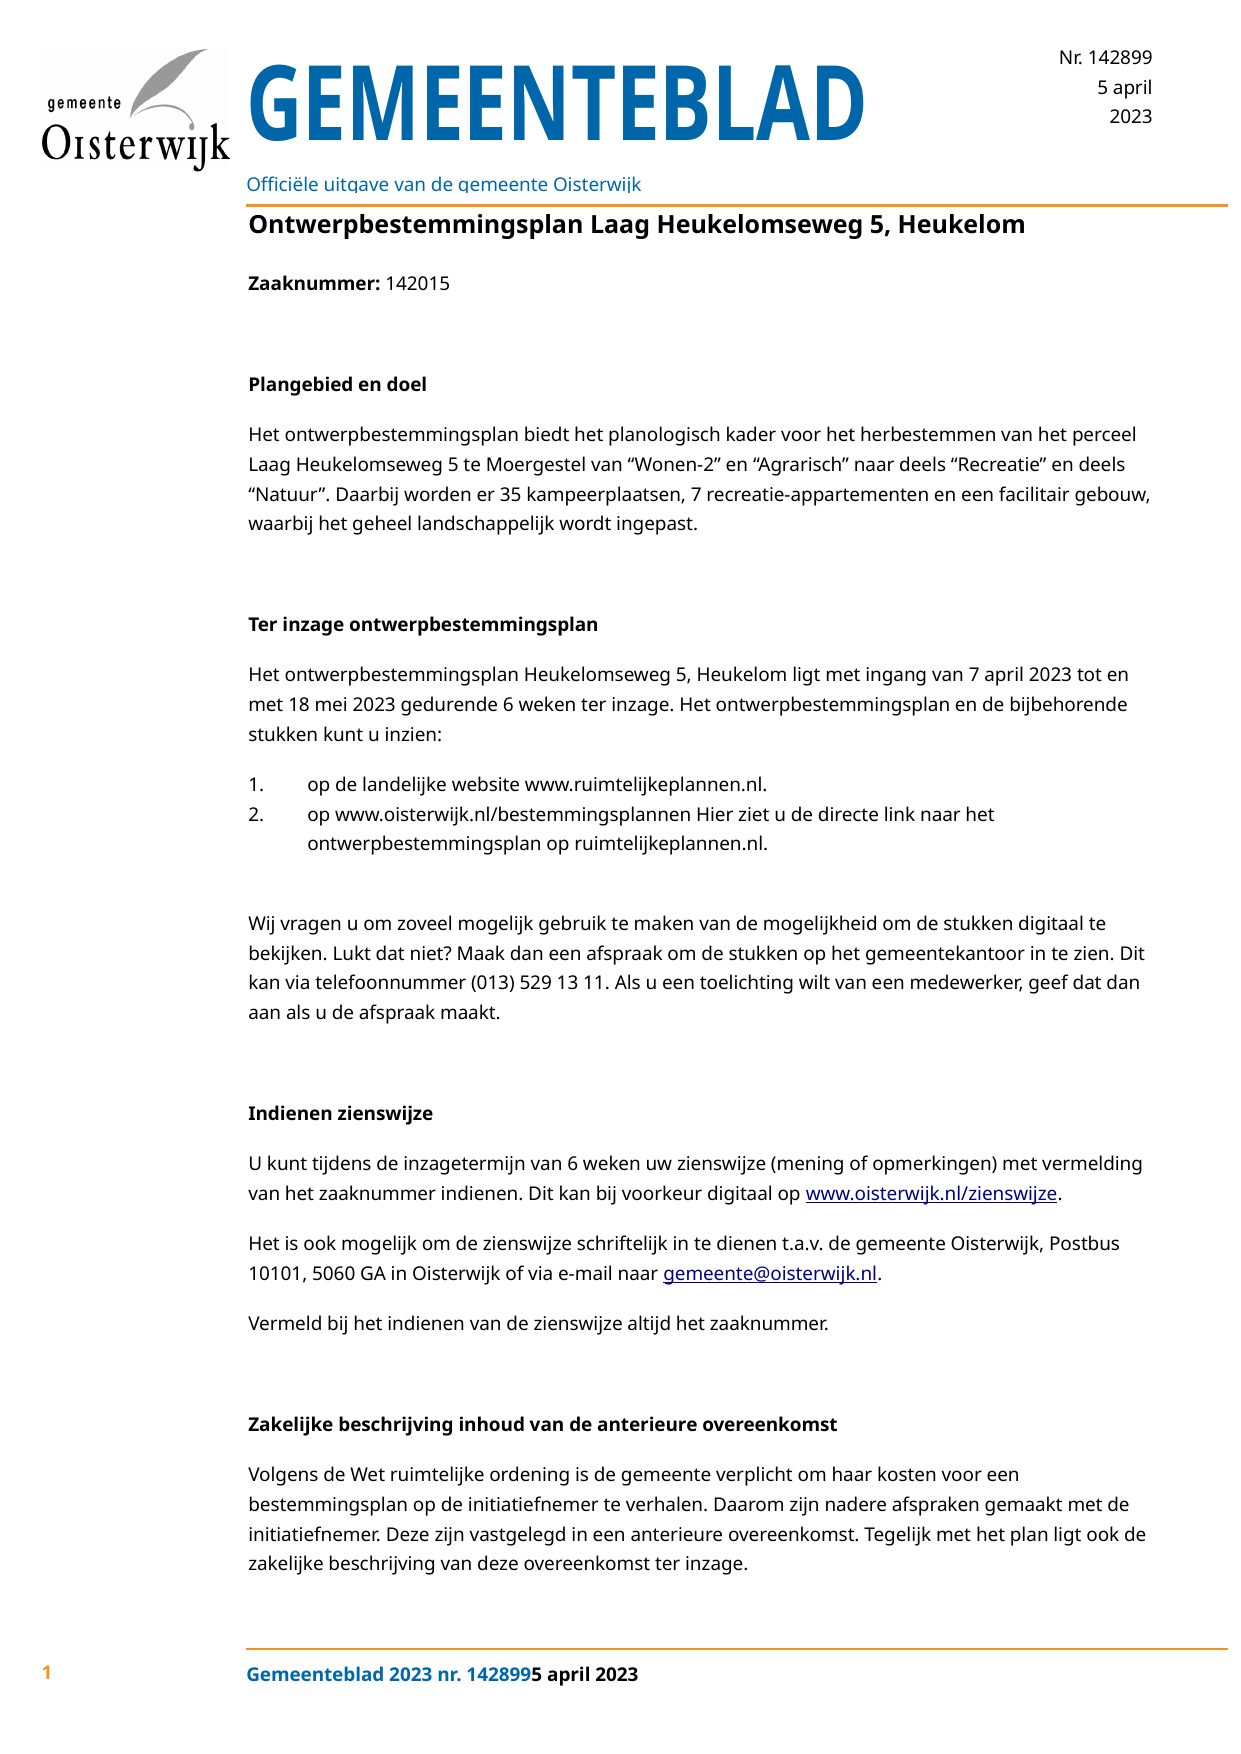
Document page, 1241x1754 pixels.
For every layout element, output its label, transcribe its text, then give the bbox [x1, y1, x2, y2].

text Vermeld bij het indienen van de zienswijze altijd het zaaknummer. [248, 1310, 1152, 1336]
text Wij vragen u om zoveel mogelijk gebruik te maken van de mogelijkheid om de stukken digitaal te bekijken. Lukt dat niet? Maak dan een afspraak om de stukken op het gemeentekantoor in te zien. Dit kan via telefoonnummer (013) 529 13 11. Als u een toelichting wilt van een medewerker, geef dat dan aan als u de afspraak maakt. [248, 910, 1152, 1025]
text Ontwerpbestemmingsplan Laag Heukelomseweg 5, Heukelom [248, 207, 1152, 241]
text Plangebied en doel [248, 371, 1152, 397]
text Het ontwerpbestemmingsplan biedt het planologisch kader voor het herbestemmen van het perceel Laag Heukelomseweg 5 te Moergestel van “Wonen-2” en “Agrarisch” naar deels “Recreatie” en deels “Natuur”. Daarbij worden er 35 kampeerplaatsen, 7 recreatie-appartementen en een facilitair gebouw, waarbij het geheel landschappelijk wordt ingepast. [248, 422, 1152, 536]
list op www.oisterwijk.nl/bestemmingsplannen Hier ziet u de directe link naar het ontwerpbestemmingsplan op ruimtelijkeplannen.nl. [248, 801, 1152, 856]
list op de landelijke website www.ruimtelijkeplannen.nl. [248, 771, 1152, 797]
picture [41, 47, 231, 172]
text Zaaknummer: 142015 [248, 270, 1152, 296]
text Het is ook mogelijk om de zienswijze schriftelijk in te dienen t.a.v. de gemeente Oisterwijk, Postbus 10101, 5060 GA in Oisterwijk of via e-mail naar gemeente@oisterwijk.nl. [248, 1230, 1152, 1286]
text U kunt tijdens de inzagetermijn van 6 weken uw zienswijze (mening of opmerkingen) met vermelding van het zaaknummer indienen. Dit kan bij voorkeur digitaal op www.oisterwijk.nl/zienswijze. [248, 1150, 1152, 1206]
text Ter inzage ontwerpbestemmingsplan [248, 611, 1152, 637]
text Volgens de Wet ruimtelijke ordening is de gemeente verplicht om haar kosten voor een bestemmingsplan op de initiatiefnemer te verhalen. Daarom zijn nadere afspraken gemaakt met de initiatiefnemer. Deze zijn vastgelegd in een anterieure overeenkomst. Tegelijk met het plan ligt ook de zakelijke beschrijving van deze overeenkomst ter inzage. [248, 1462, 1152, 1576]
text Het ontwerpbestemmingsplan Heukelomseweg 5, Heukelom ligt met ingang van 7 april 2023 tot en met 18 mei 2023 gedurende 6 weken ter inzage. Het ontwerpbestemmingsplan en de bijbehorende stukken kunt u inzien: [248, 662, 1152, 746]
text Zakelijke beschrijving inhoud van de anterieure overeenkomst [248, 1411, 1152, 1437]
text Indienen zienswijze [248, 1100, 1152, 1126]
